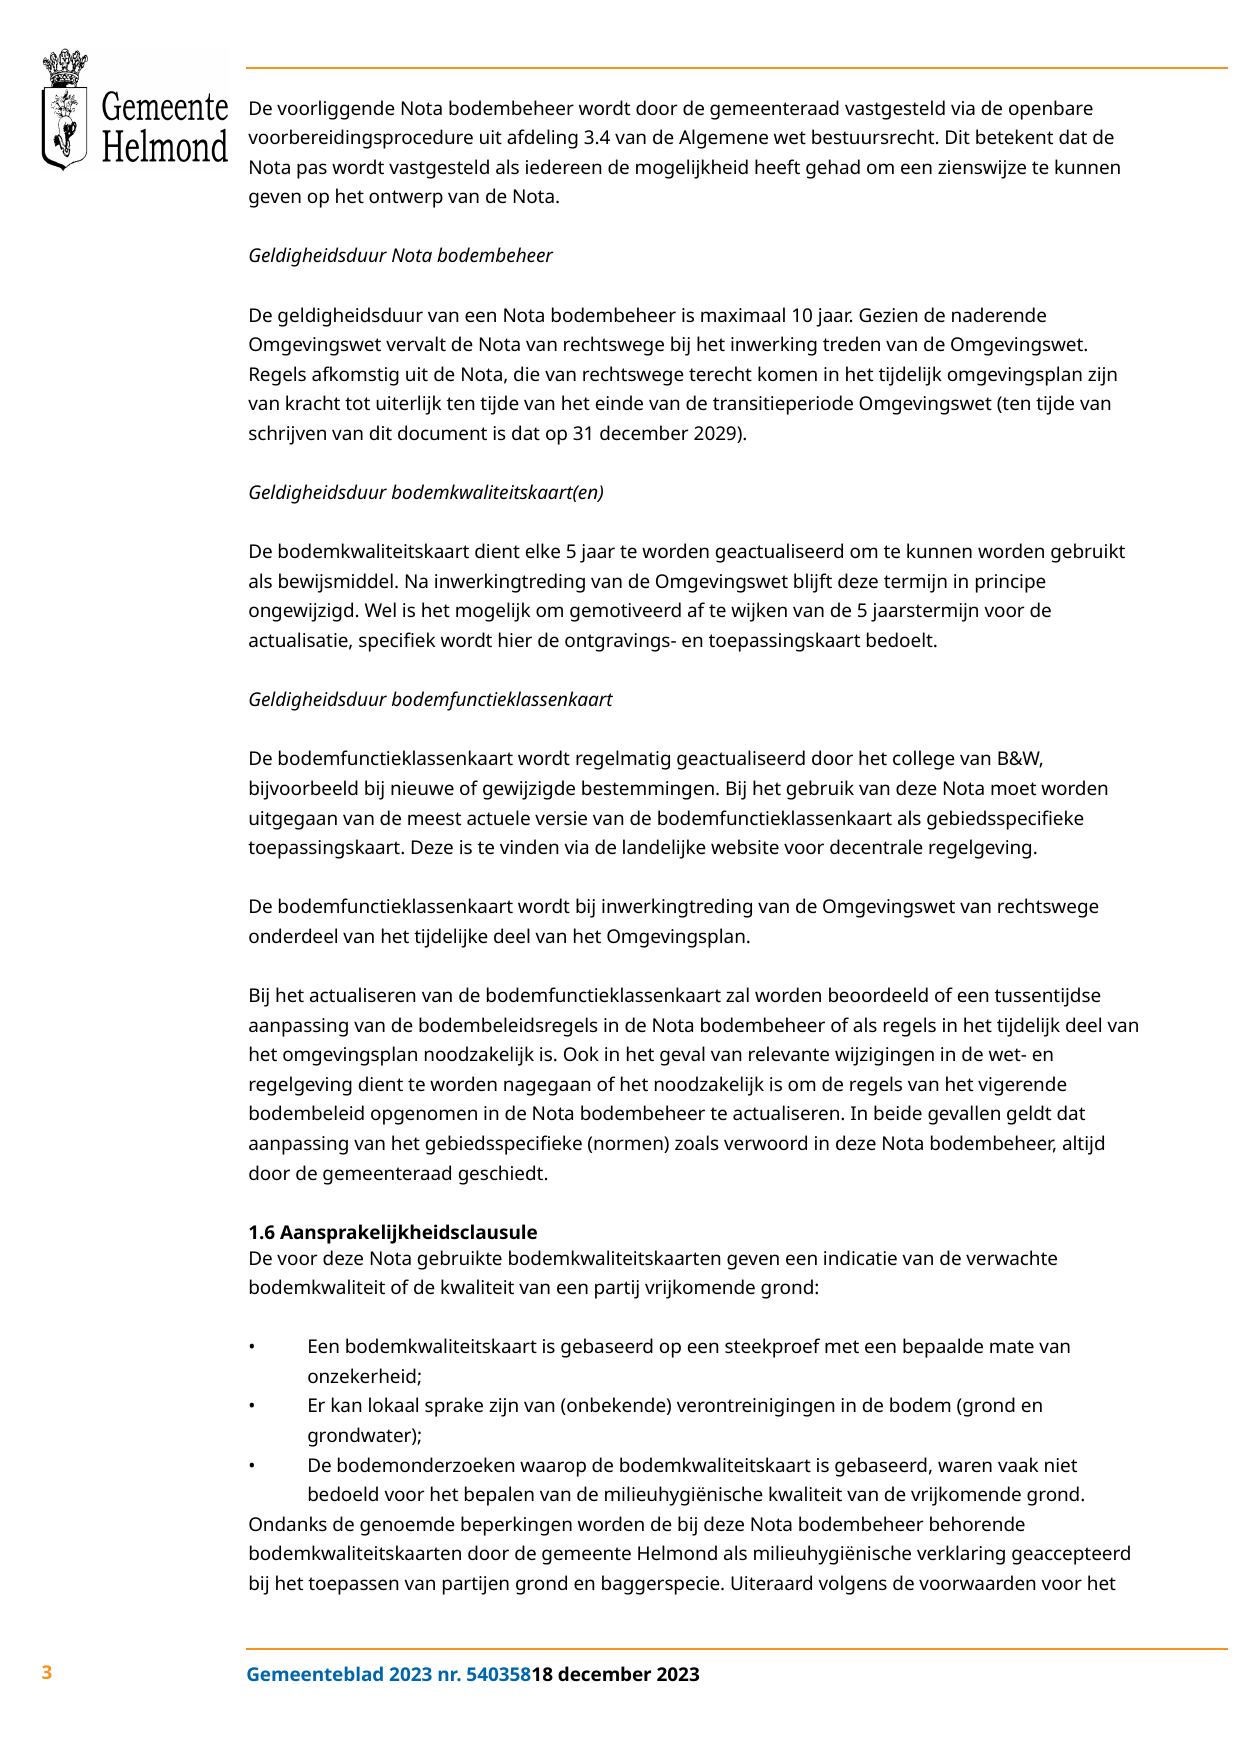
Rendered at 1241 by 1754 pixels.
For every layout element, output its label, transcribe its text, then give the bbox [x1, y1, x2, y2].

text Ondanks de genoemde beperkingen worden de bij deze Nota bodembeheer behorende bodemkwaliteitskaarten door de gemeente Helmond als milieuhygiënische verklaring geaccepteerd bij het toepassen van partijen grond en baggerspecie. Uiteraard volgens de voorwaarden voor het [248, 1511, 1152, 1596]
text Geldigheidsduur Nota bodembeheer [248, 243, 1152, 268]
text De voor deze Nota gebruikte bodemkwaliteitskaarten geven een indicatie van de verwachte bodemkwaliteit of de kwaliteit van een partij vrijkomende grond: [248, 1245, 1152, 1300]
text Bij het actualiseren van de bodemfunctieklassenkaart zal worden beoordeeld of een tussentijdse aanpassing van de bodembeleidsregels in de Nota bodembeheer of als regels in het tijdelijk deel van het omgevingsplan noodzakelijk is. Ook in het geval van relevante wijzigingen in de wet- en regelgeving dient te worden nagegaan of het noodzakelijk is om de regels van het vigerende bodembeleid opgenomen in de Nota bodembeheer te actualiseren. In beide gevallen geldt dat aanpassing van het gebiedsspecifieke (normen) zoals verwoord in deze Nota bodembeheer, altijd door de gemeenteraad geschiedt. [248, 982, 1152, 1186]
text 1.6 Aansprakelijkheidsclausule [248, 1219, 1152, 1245]
list Een bodemkwaliteitskaart is gebaseerd op een steekproef met een bepaalde mate van onzekerheid; [248, 1333, 1152, 1389]
list Er kan lokaal sprake zijn van (onbekende) verontreinigingen in de bodem (grond en grondwater); [248, 1393, 1152, 1448]
text De bodemkwaliteitskaart dient elke 5 jaar te worden geactualiseerd om te kunnen worden gebruikt als bewijsmiddel. Na inwerkingtreding van de Omgevingswet blijft deze termijn in principe ongewijzigd. Wel is het mogelijk om gemotiveerd af te wijken van de 5 jaarstermijn voor de actualisatie, specifiek wordt hier de ontgravings- en toepassingskaart bedoelt. [248, 538, 1152, 653]
picture [41, 47, 231, 172]
text De bodemfunctieklassenkaart wordt regelmatig geactualiseerd door het college van B&W, bijvoorbeeld bij nieuwe of gewijzigde bestemmingen. Bij het gebruik van deze Nota moet worden uitgegaan van de meest actuele versie van de bodemfunctieklassenkaart als gebiedsspecifieke toepassingskaart. Deze is te vinden via de landelijke website voor decentrale regelgeving. [248, 746, 1152, 860]
text De bodemfunctieklassenkaart wordt bij inwerkingtreding van de Omgevingswet van rechtswege onderdeel van het tijdelijke deel van het Omgevingsplan. [248, 893, 1152, 949]
text Geldigheidsduur bodemfunctieklassenkaart [248, 686, 1152, 712]
text De voorliggende Nota bodembeheer wordt door de gemeenteraad vastgesteld via de openbare voorbereidingsprocedure uit afdeling 3.4 van de Algemene wet bestuursrecht. Dit betekent dat de Nota pas wordt vastgesteld als iedereen de mogelijkheid heeft gehad om een zienswijze te kunnen geven op het ontwerp van de Nota. [248, 95, 1152, 209]
text De geldigheidsduur van een Nota bodembeheer is maximaal 10 jaar. Gezien de naderende Omgevingswet vervalt de Nota van rechtswege bij het inwerking treden van de Omgevingswet. Regels afkomstig uit de Nota, die van rechtswege terecht komen in het tijdelijk omgevingsplan zijn van kracht tot uiterlijk ten tijde van het einde van de transitieperiode Omgevingswet (ten tijde van schrijven van dit document is dat op 31 december 2029). [248, 302, 1152, 446]
list De bodemonderzoeken waarop de bodemkwaliteitskaart is gebaseerd, waren vaak niet bedoeld voor het bepalen van de milieuhygiënische kwaliteit van de vrijkomende grond. [248, 1452, 1152, 1507]
text Geldigheidsduur bodemkwaliteitskaart(en) [248, 479, 1152, 505]
